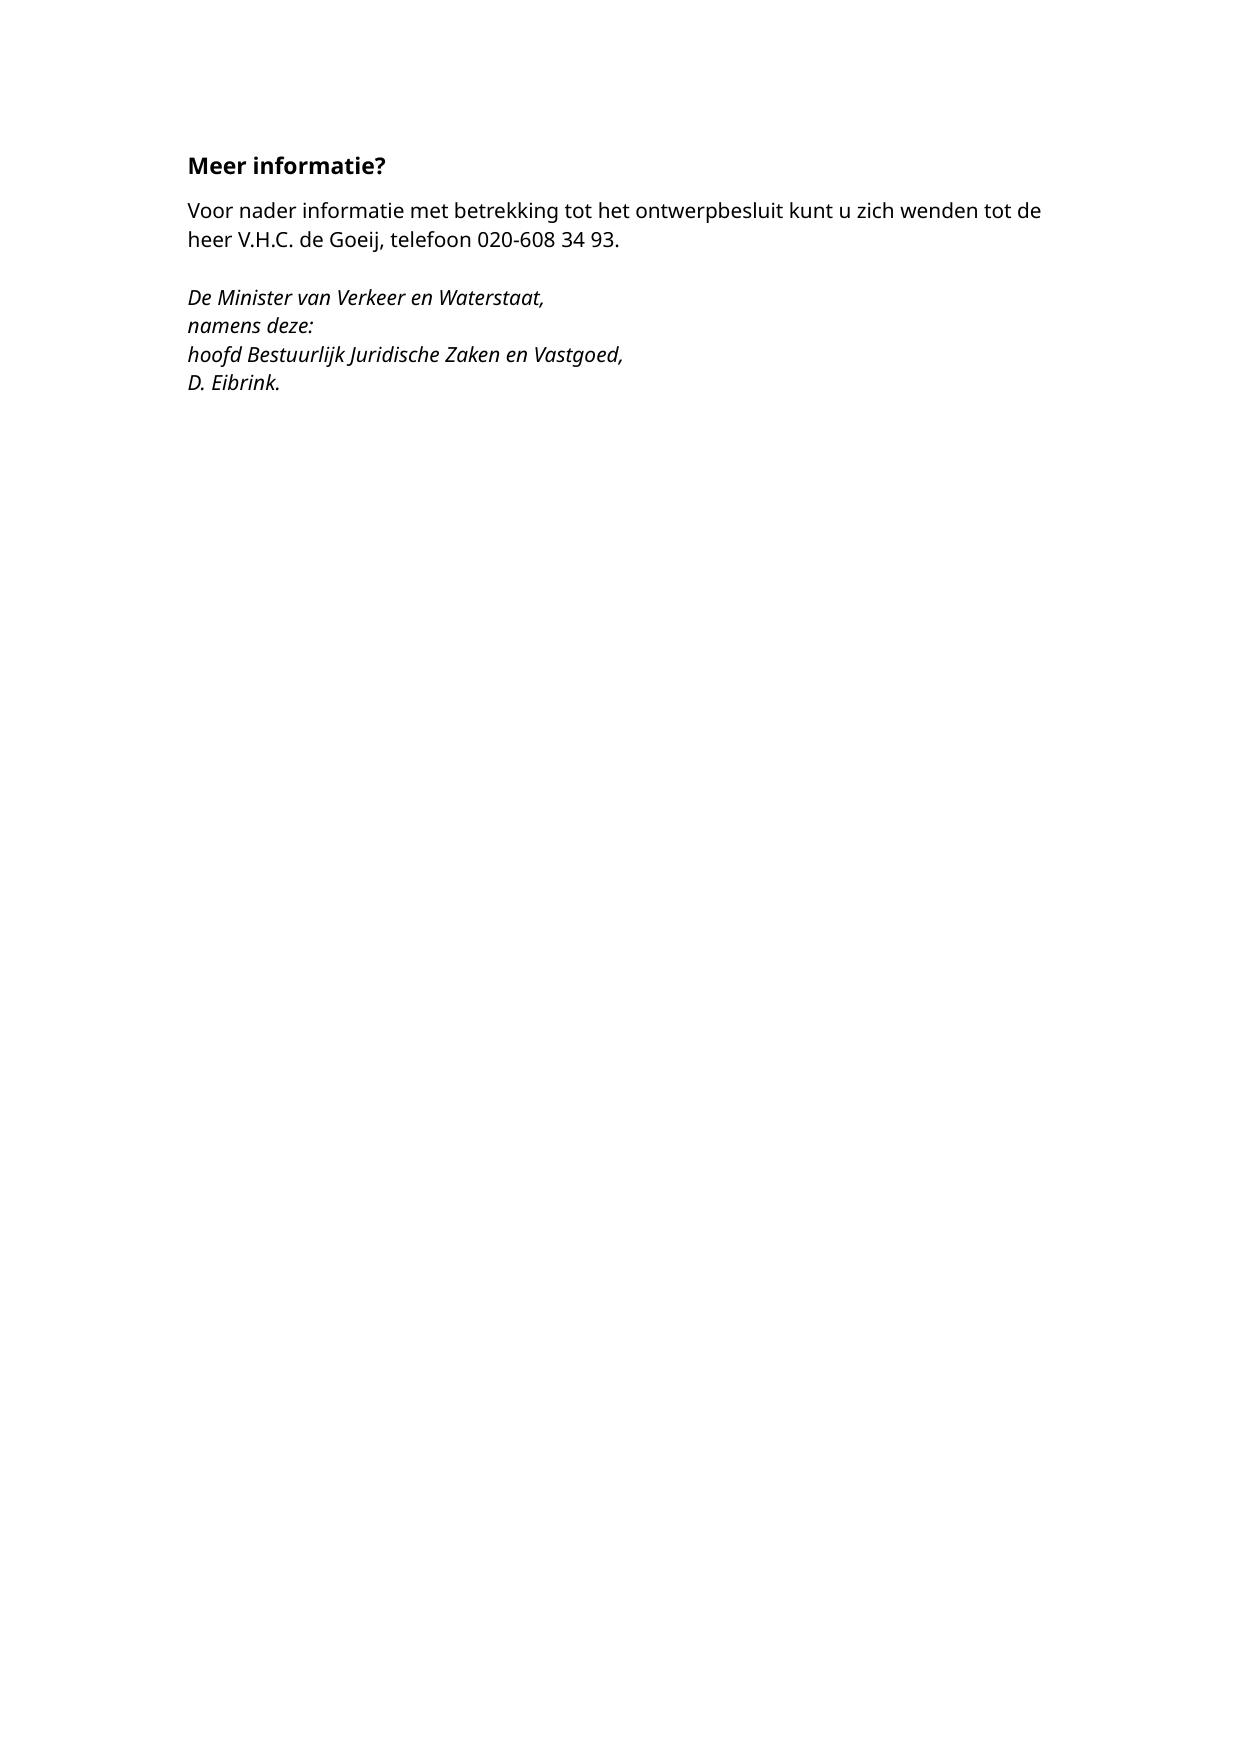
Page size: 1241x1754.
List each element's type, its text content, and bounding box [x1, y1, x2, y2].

subtitle Meer informatie? [187, 150, 1053, 181]
text De Minister van Verkeer en Waterstaat, [187, 283, 1053, 312]
text Voor nader informatie met betrekking tot het ontwerpbesluit kunt u zich wenden tot de heer V.H.C. de Goeij, telefoon 020-608 34 93. [187, 196, 1053, 253]
text namens deze: [187, 312, 1053, 340]
text hoofd Bestuurlijk Juridische Zaken en Vastgoed, [187, 340, 1053, 368]
text D. Eibrink. [187, 368, 1053, 397]
